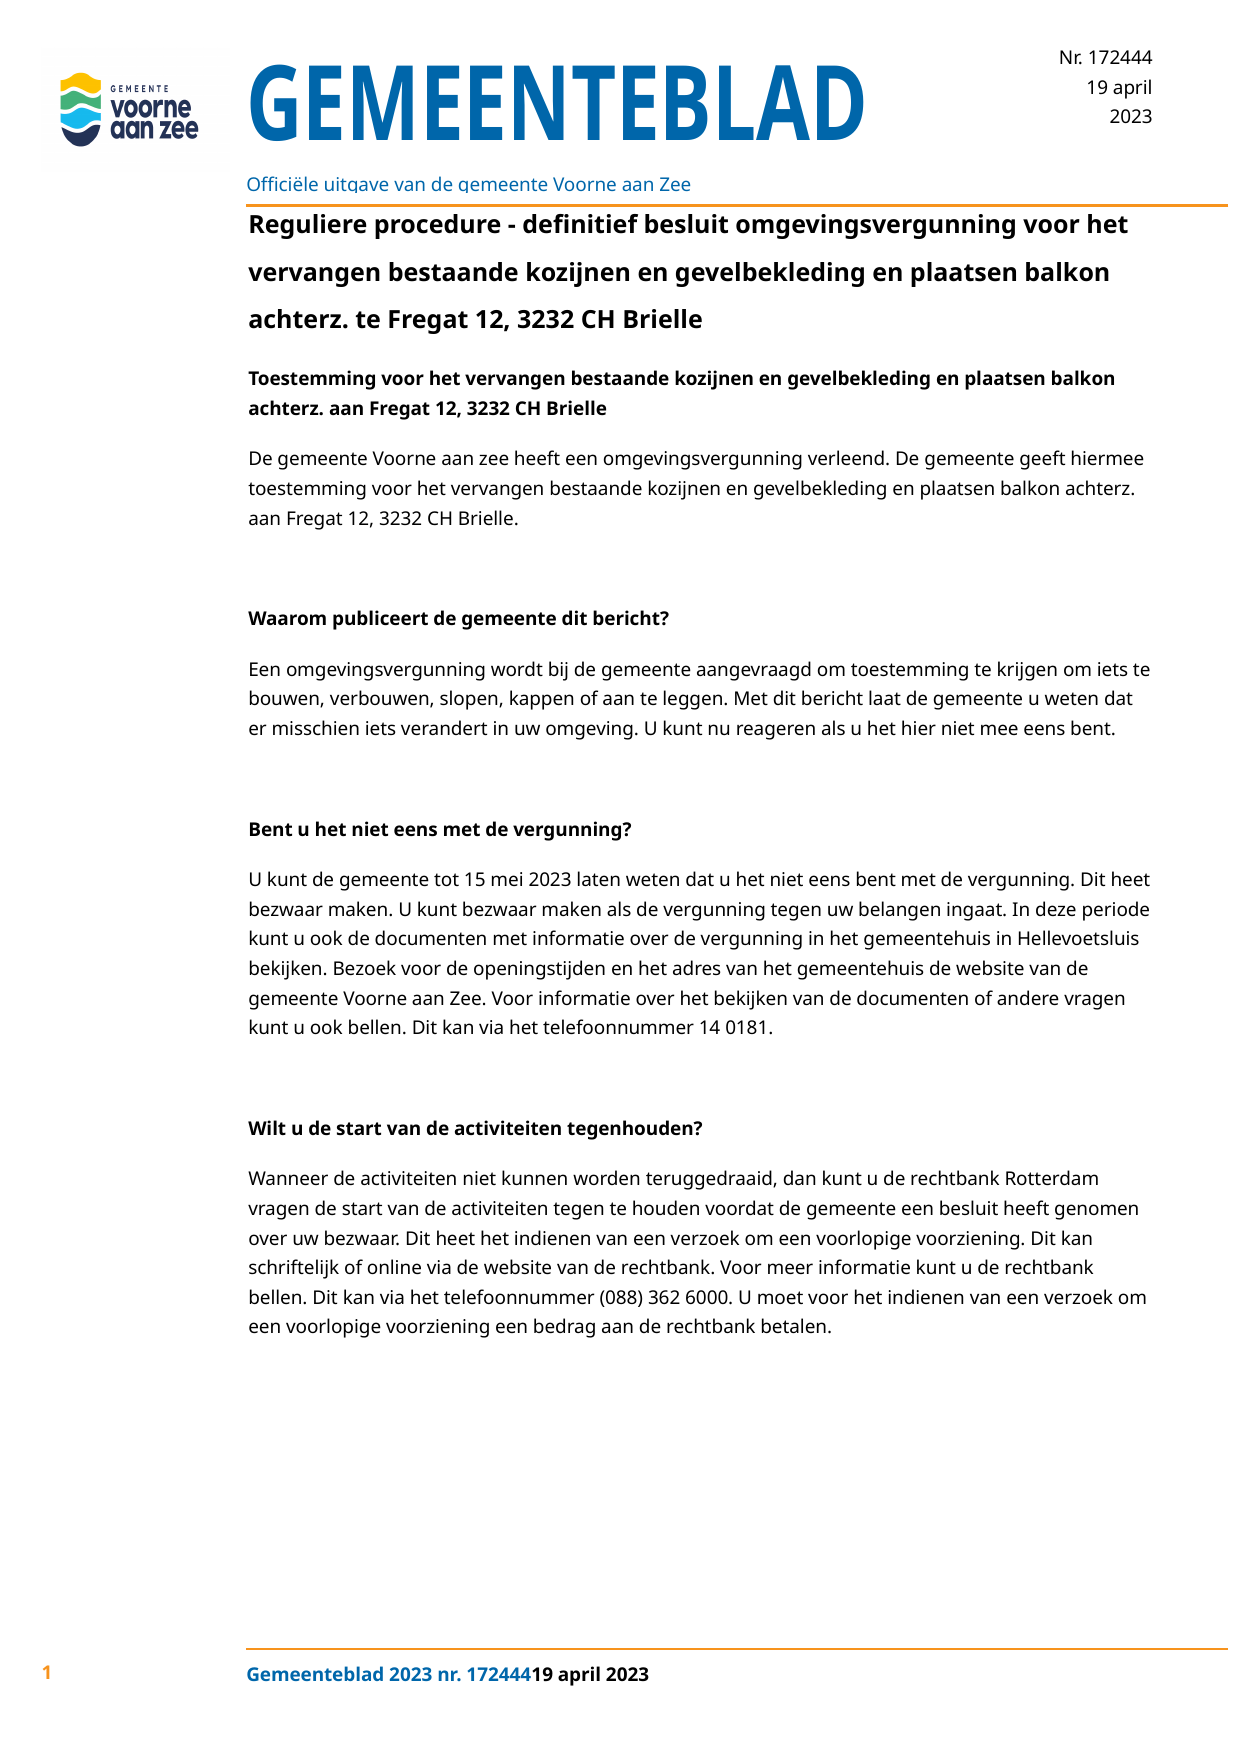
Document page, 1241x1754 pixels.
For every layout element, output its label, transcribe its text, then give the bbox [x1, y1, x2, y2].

text Bent u het niet eens met de vergunning? [248, 816, 1152, 842]
text Wilt u de start van de activiteiten tegenhouden? [248, 1115, 1152, 1141]
text Een omgevingsvergunning wordt bij de gemeente aangevraagd om toestemming te krijgen om iets te bouwen, verbouwen, slopen, kappen of aan te leggen. Met dit bericht laat de gemeente u weten dat er misschien iets verandert in uw omgeving. U kunt nu reageren als u het hier niet mee eens bent. [248, 656, 1152, 741]
text Wanneer de activiteiten niet kunnen worden teruggedraaid, dan kunt u de rechtbank Rotterdam vragen de start van de activiteiten tegen te houden voordat de gemeente een besluit heeft genomen over uw bezwaar. Dit heet het indienen van een verzoek om een voorlopige voorziening. Dit kan schriftelijk of online via de website van de rechtbank. Voor meer informatie kunt u de rechtbank bellen. Dit kan via het telefoonnummer (088) 362 6000. U moet voor het indienen van een verzoek om een voorlopige voorziening een bedrag aan de rechtbank betalen. [248, 1166, 1152, 1339]
text De gemeente Voorne aan zee heeft een omgevingsvergunning verleend. De gemeente geeft hiermee toestemming voor het vervangen bestaande kozijnen en gevelbekleding en plaatsen balkon achterz. aan Fregat 12, 3232 CH Brielle. [248, 446, 1152, 530]
picture [41, 47, 231, 172]
text Waarom publiceert de gemeente dit bericht? [248, 606, 1152, 631]
text Toestemming voor het vervangen bestaande kozijnen en gevelbekleding en plaatsen balkon achterz. aan Fregat 12, 3232 CH Brielle [248, 366, 1152, 421]
text U kunt de gemeente tot 15 mei 2023 laten weten dat u het niet eens bent met de vergunning. Dit heet bezwaar maken. U kunt bezwaar maken als de vergunning tegen uw belangen ingaat. In deze periode kunt u ook de documenten met informatie over de vergunning in het gemeentehuis in Hellevoetsluis bekijken. Bezoek voor de openingstijden en het adres van het gemeentehuis de website van de gemeente Voorne aan Zee. Voor informatie over het bekijken van de documenten of andere vragen kunt u ook bellen. Dit kan via het telefoonnummer 14 0181. [248, 866, 1152, 1040]
text Reguliere procedure - definitief besluit omgevingsvergunning voor het vervangen bestaande kozijnen en gevelbekleding en plaatsen balkon achterz. te Fregat 12, 3232 CH Brielle [248, 207, 1152, 336]
